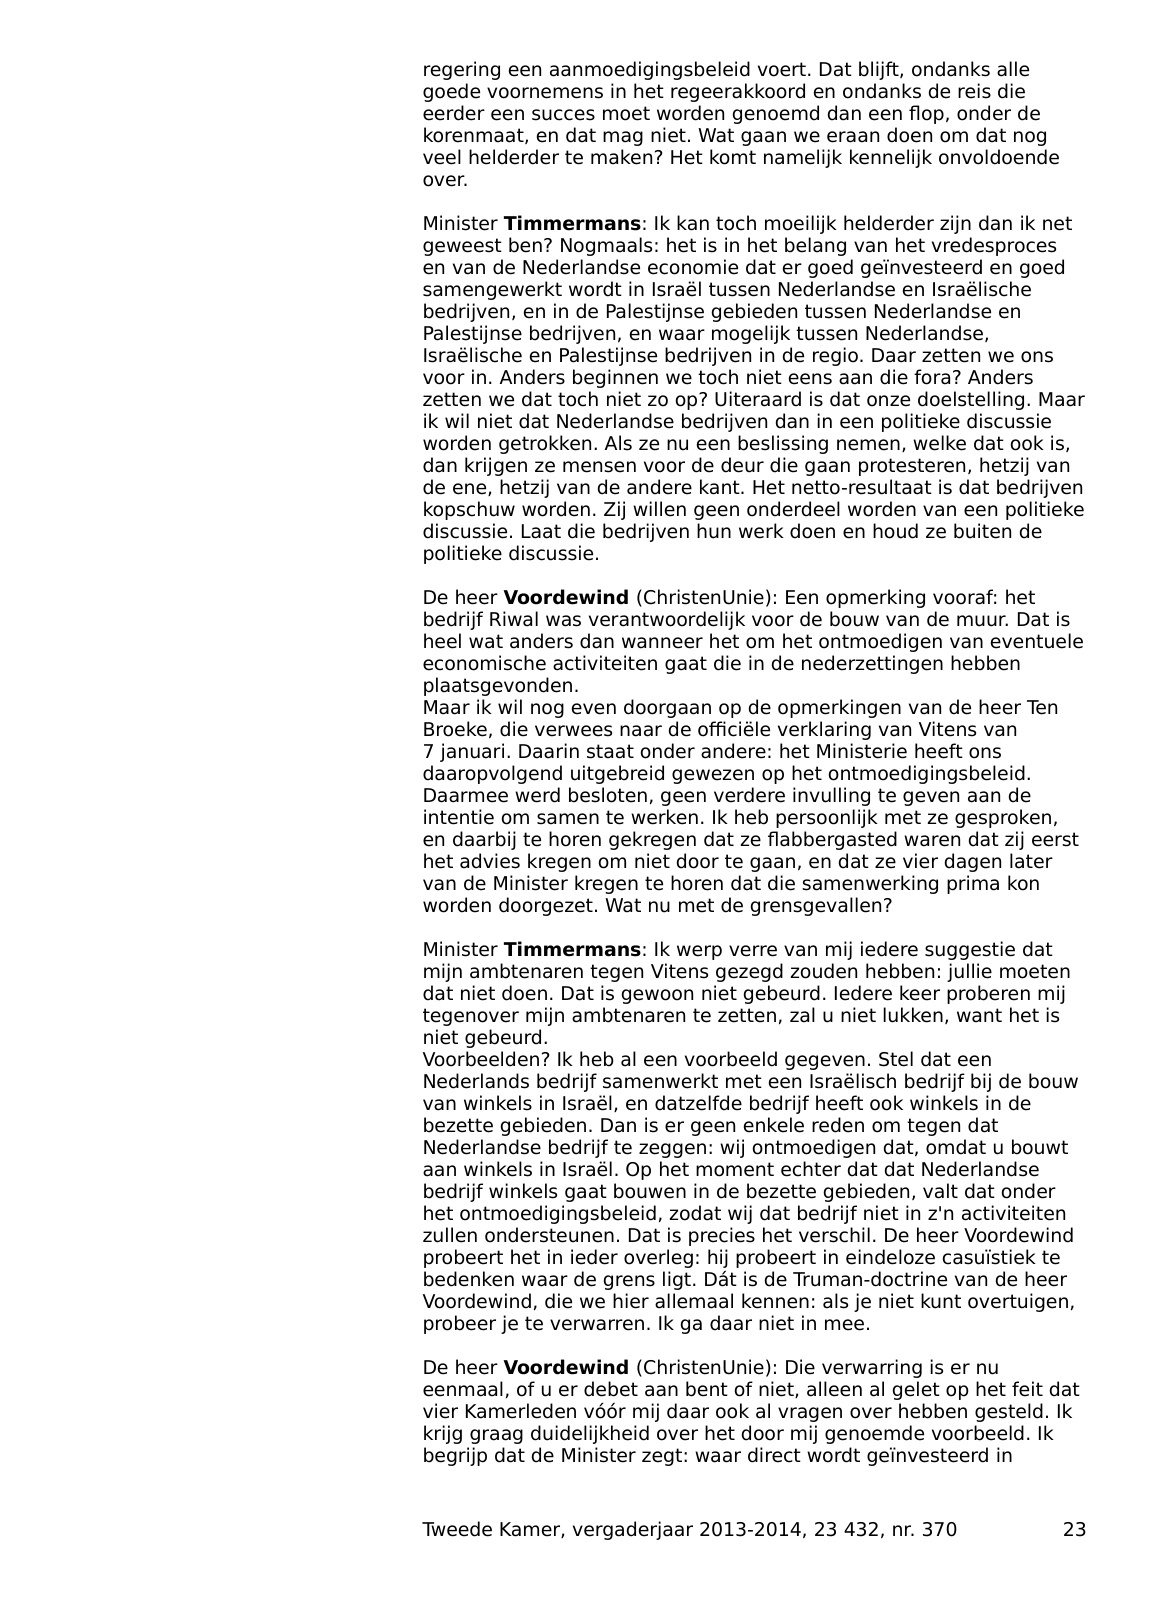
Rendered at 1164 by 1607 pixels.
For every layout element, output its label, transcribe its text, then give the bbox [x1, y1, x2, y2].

text De heer Voordewind (ChristenUnie): Een opmerking vooraf: het bedrijf Riwal was verantwoordelijk voor de bouw van de muur. Dat is heel wat anders dan wanneer het om het ontmoedigen van eventuele economische activiteiten gaat die in de nederzettingen hebben plaatsgevonden. [422, 587, 1087, 697]
text regering een aanmoedigingsbeleid voert. Dat blijft, ondanks alle goede voornemens in het regeerakkoord en ondanks de reis die eerder een succes moet worden genoemd dan een flop, onder de korenmaat, en dat mag niet. Wat gaan we eraan doen om dat nog veel helderder te maken? Het komt namelijk kennelijk onvoldoende over. [422, 59, 1087, 191]
text Voorbeelden? Ik heb al een voorbeeld gegeven. Stel dat een Nederlands bedrijf samenwerkt met een Israëlisch bedrijf bij de bouw van winkels in Israël, en datzelfde bedrijf heeft ook winkels in de bezette gebieden. Dan is er geen enkele reden om tegen dat Nederlandse bedrijf te zeggen: wij ontmoedigen dat, omdat u bouwt aan winkels in Israël. Op het moment echter dat dat Nederlandse bedrijf winkels gaat bouwen in de bezette gebieden, valt dat onder het ontmoedigingsbeleid, zodat wij dat bedrijf niet in z'n activiteiten zullen ondersteunen. Dat is precies het verschil. De heer Voordewind probeert het in ieder overleg: hij probeert in eindeloze casuïstiek te bedenken waar de grens ligt. Dát is de Truman-doctrine van de heer Voordewind, die we hier allemaal kennen: als je niet kunt overtuigen, probeer je te verwarren. Ik ga daar niet in mee. [422, 1049, 1087, 1334]
text Minister Timmermans: Ik kan toch moeilijk helderder zijn dan ik net geweest ben? Nogmaals: het is in het belang van het vredesproces en van de Nederlandse economie dat er goed geïnvesteerd en goed samengewerkt wordt in Israël tussen Nederlandse en Israëlische bedrijven, en in de Palestijnse gebieden tussen Nederlandse en Palestijnse bedrijven, en waar mogelijk tussen Nederlandse, Israëlische en Palestijnse bedrijven in de regio. Daar zetten we ons voor in. Anders beginnen we toch niet eens aan die fora? Anders zetten we dat toch niet zo op? Uiteraard is dat onze doelstelling. Maar ik wil niet dat Nederlandse bedrijven dan in een politieke discussie worden getrokken. Als ze nu een beslissing nemen, welke dat ook is, dan krijgen ze mensen voor de deur die gaan protesteren, hetzij van de ene, hetzij van de andere kant. Het netto-resultaat is dat bedrijven kopschuw worden. Zij willen geen onderdeel worden van een politieke discussie. Laat die bedrijven hun werk doen en houd ze buiten de politieke discussie. [422, 213, 1087, 565]
text Minister Timmermans: Ik werp verre van mij iedere suggestie dat mijn ambtenaren tegen Vitens gezegd zouden hebben: jullie moeten dat niet doen. Dat is gewoon niet gebeurd. Iedere keer proberen mij tegenover mijn ambtenaren te zetten, zal u niet lukken, want het is niet gebeurd. [422, 939, 1087, 1049]
text Maar ik wil nog even doorgaan op de opmerkingen van de heer Ten Broeke, die verwees naar de officiële verklaring van Vitens van 7 januari. Daarin staat onder andere: het Ministerie heeft ons daaropvolgend uitgebreid gewezen op het ontmoedigingsbeleid. Daarmee werd besloten, geen verdere invulling te geven aan de intentie om samen te werken. Ik heb persoonlijk met ze gesproken, en daarbij te horen gekregen dat ze flabbergasted waren dat zij eerst het advies kregen om niet door te gaan, en dat ze vier dagen later van de Minister kregen te horen dat die samenwerking prima kon worden doorgezet. Wat nu met de grensgevallen? [422, 697, 1087, 917]
text De heer Voordewind (ChristenUnie): Die verwarring is er nu eenmaal, of u er debet aan bent of niet, alleen al gelet op het feit dat vier Kamerleden vóór mij daar ook al vragen over hebben gesteld. Ik krijg graag duidelijkheid over het door mij genoemde voorbeeld. Ik begrijp dat de Minister zegt: waar direct wordt geïnvesteerd in [422, 1357, 1087, 1467]
